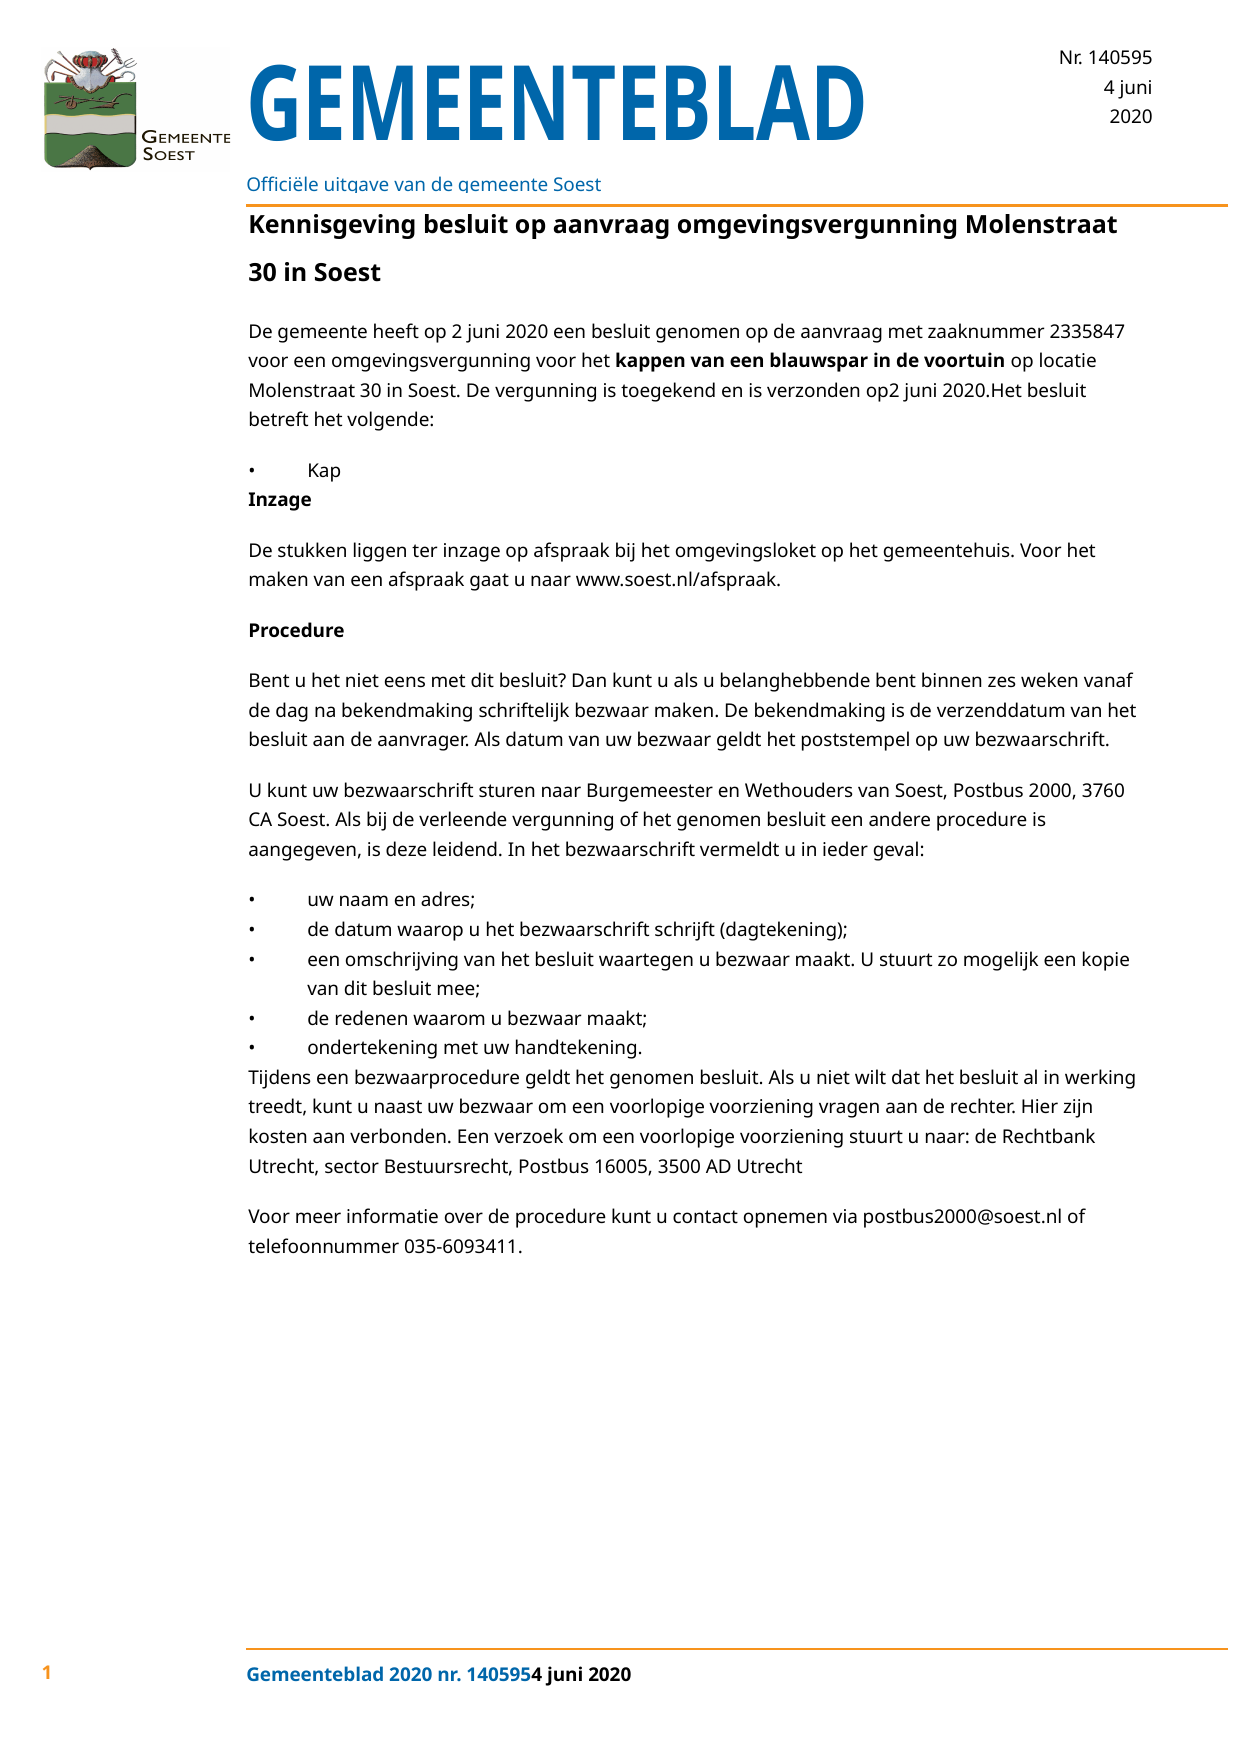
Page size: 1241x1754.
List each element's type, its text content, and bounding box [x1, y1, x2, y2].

text De stukken liggen ter inzage op afspraak bij het omgevingsloket op het gemeentehuis. Voor het maken van een afspraak gaat u naar www.soest.nl/afspraak. [248, 537, 1152, 592]
list Kap [248, 457, 1152, 483]
text Bent u het niet eens met dit besluit? Dan kunt u als u belanghebbende bent binnen zes weken vanaf de dag na bekendmaking schriftelijk bezwaar maken. De bekendmaking is de verzenddatum van het besluit aan de aanvrager. Als datum van uw bezwaar geldt het poststempel op uw bezwaarschrift. [248, 667, 1152, 752]
text Procedure [248, 617, 1152, 643]
text De gemeente heeft op 2 juni 2020 een besluit genomen op de aanvraag met zaaknummer 2335847 voor een omgevingsvergunning voor het kappen van een blauwspar in de voortuin op locatie Molenstraat 30 in Soest. De vergunning is toegekend en is verzonden op2 juni 2020.Het besluit betreft het volgende: [248, 318, 1152, 432]
list een omschrijving van het besluit waartegen u bezwaar maakt. U stuurt zo mogelijk een kopie van dit besluit mee; [248, 946, 1152, 1001]
list de redenen waarom u bezwaar maakt; [248, 1005, 1152, 1031]
list ondertekening met uw handtekening. [248, 1034, 1152, 1060]
list uw naam en adres; [248, 887, 1152, 912]
picture [41, 47, 231, 172]
text U kunt uw bezwaarschrift sturen naar Burgemeester en Wethouders van Soest, Postbus 2000, 3760 CA Soest. Als bij de verleende vergunning of het genomen besluit een andere procedure is aangegeven, is deze leidend. In het bezwaarschrift vermeldt u in ieder geval: [248, 777, 1152, 862]
text Inzage [248, 487, 1152, 512]
text Tijdens een bezwaarprocedure geldt het genomen besluit. Als u niet wilt dat het besluit al in werking treedt, kunt u naast uw bezwaar om een voorlopige voorziening vragen aan de rechter. Hier zijn kosten aan verbonden. Een verzoek om een voorlopige voorziening stuurt u naar: de Rechtbank Utrecht, sector Bestuursrecht, Postbus 16005, 3500 AD Utrecht [248, 1064, 1152, 1179]
text Voor meer informatie over de procedure kunt u contact opnemen via postbus2000@soest.nl of telefoonnummer 035-6093411. [248, 1203, 1152, 1259]
text Kennisgeving besluit op aanvraag omgevingsvergunning Molenstraat 30 in Soest [248, 207, 1152, 288]
list de datum waarop u het bezwaarschrift schrijft (dagtekening); [248, 916, 1152, 942]
